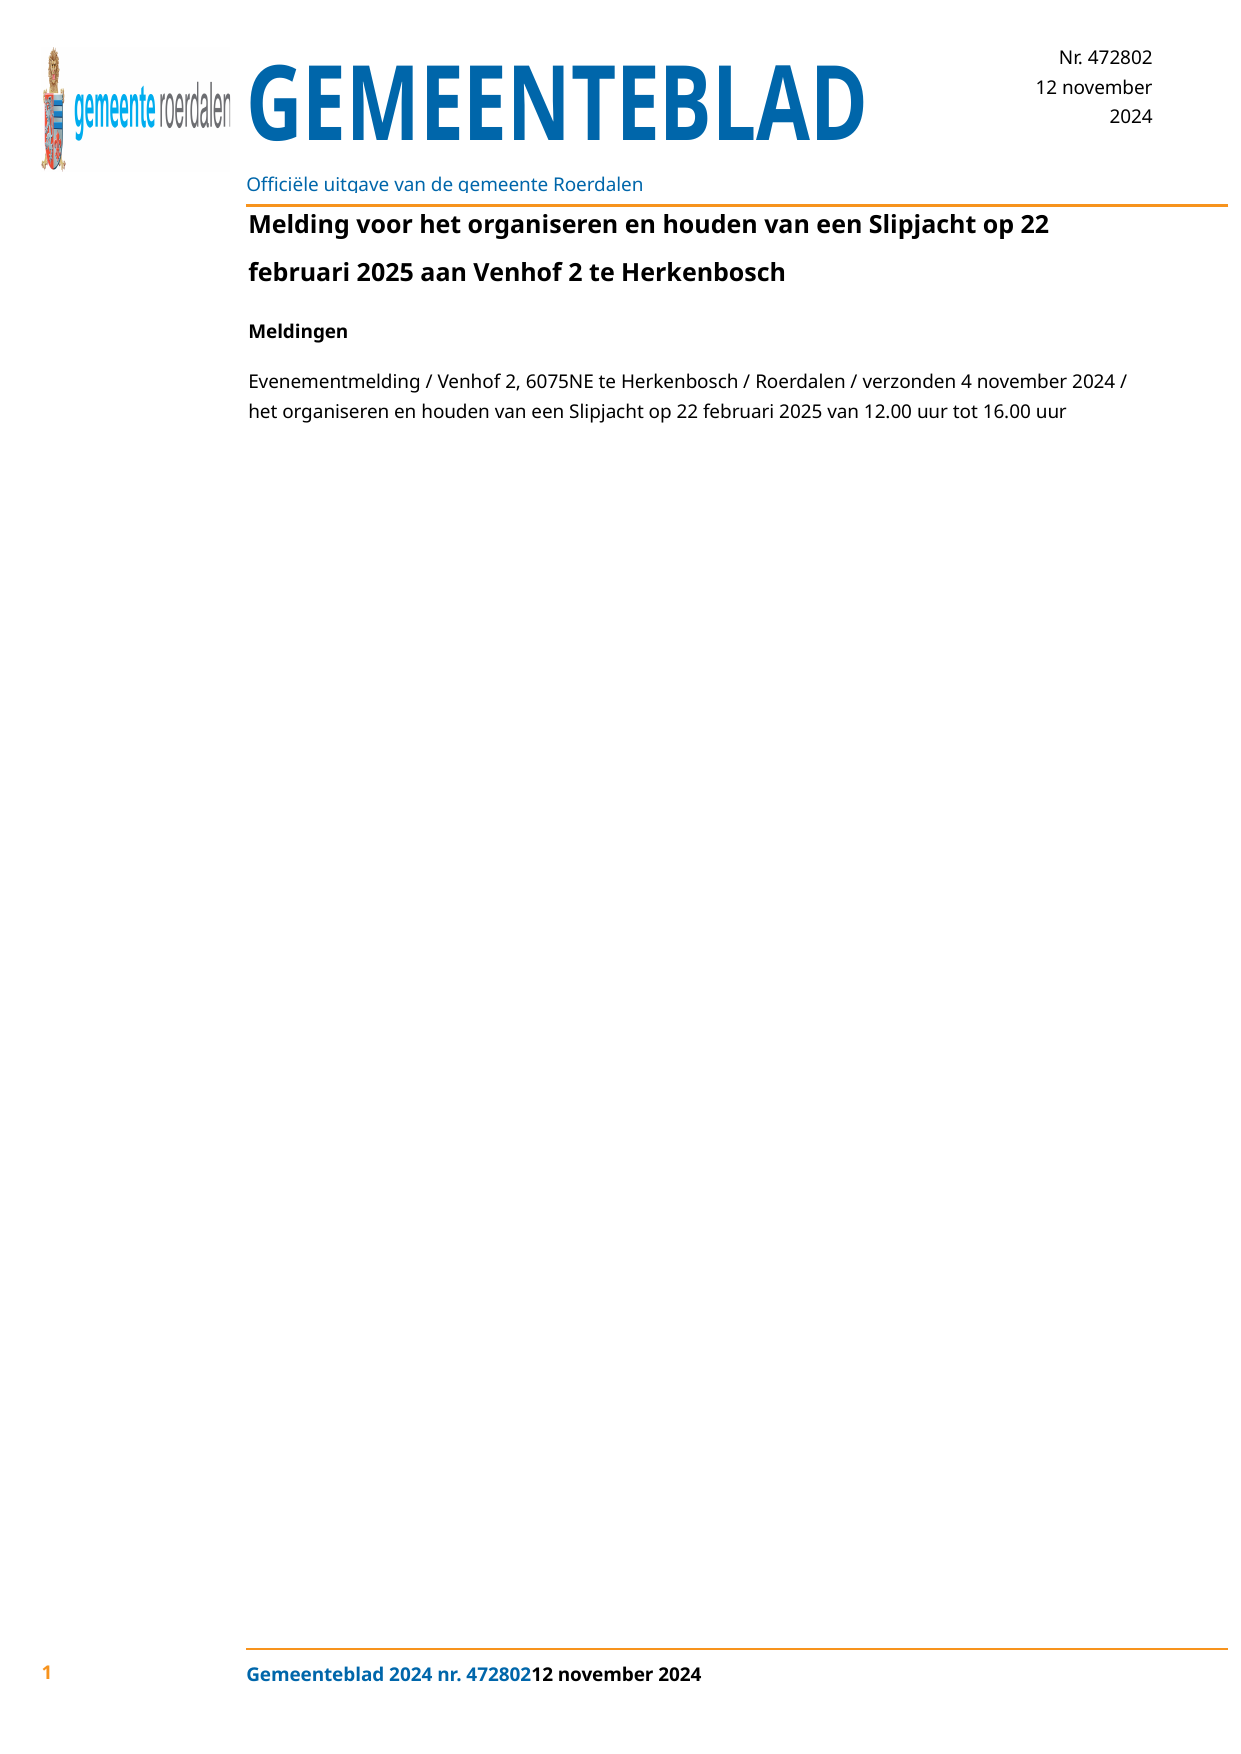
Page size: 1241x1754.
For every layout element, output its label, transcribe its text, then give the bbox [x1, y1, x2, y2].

text Evenementmelding / Venhof 2, 6075NE te Herkenbosch / Roerdalen / verzonden 4 november 2024 / het organiseren en houden van een Slipjacht op 22 februari 2025 van 12.00 uur tot 16.00 uur [248, 368, 1152, 424]
text Melding voor het organiseren en houden van een Slipjacht op 22 februari 2025 aan Venhof 2 te Herkenbosch [248, 207, 1152, 288]
picture [41, 47, 231, 172]
text Meldingen [248, 318, 1152, 344]
